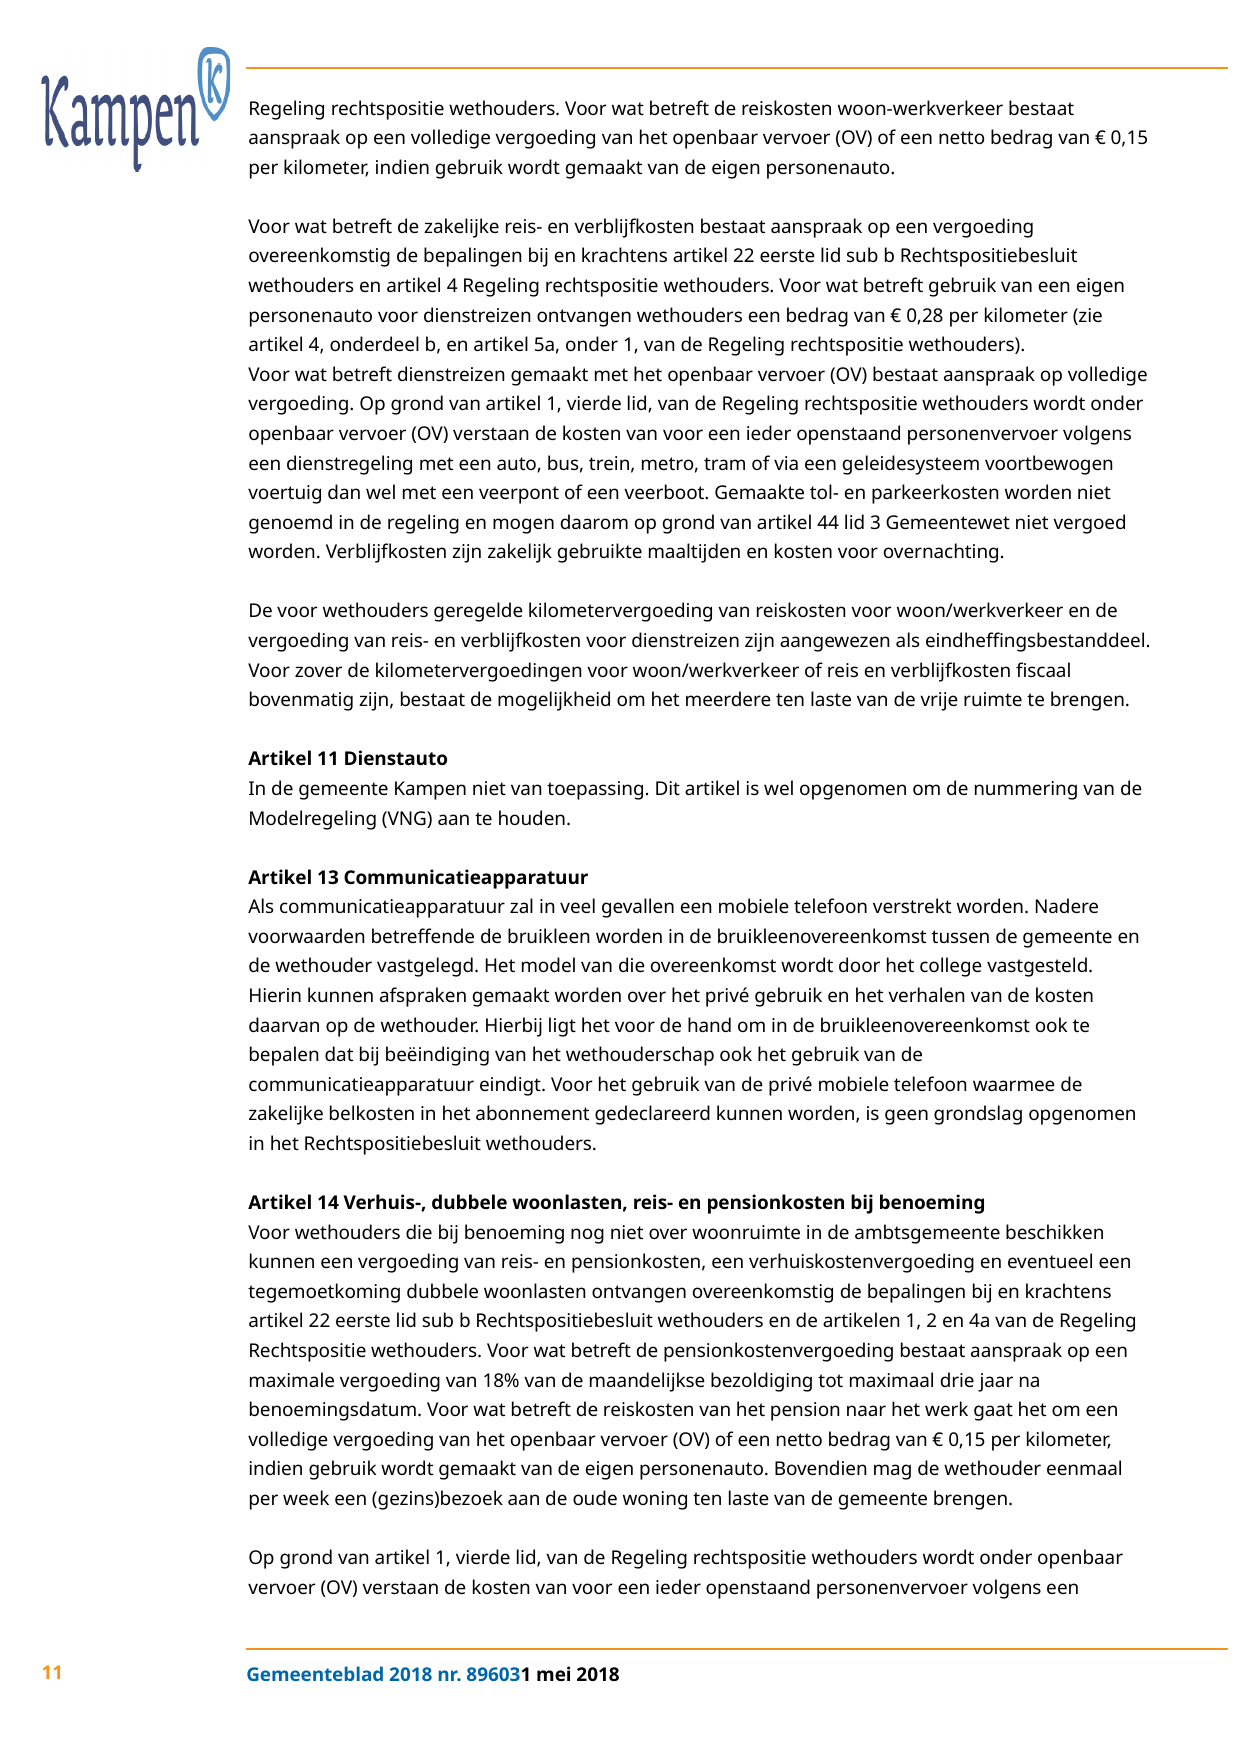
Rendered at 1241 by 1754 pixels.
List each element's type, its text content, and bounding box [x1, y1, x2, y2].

text Artikel 11 Dienstauto [248, 746, 1152, 771]
text De voor wethouders geregelde kilometervergoeding van reiskosten voor woon/werkverkeer en de vergoeding van reis- en verblijfkosten voor dienstreizen zijn aangewezen als eindheffingsbestanddeel. Voor zover de kilometervergoedingen voor woon/werkverkeer of reis en verblijfkosten fiscaal bovenmatig zijn, bestaat de mogelijkheid om het meerdere ten laste van de vrije ruimte te brengen. [248, 598, 1152, 712]
text Voor wat betreft de zakelijke reis- en verblijfkosten bestaat aanspraak op een vergoeding overeenkomstig de bepalingen bij en krachtens artikel 22 eerste lid sub b Rechtspositiebesluit wethouders en artikel 4 Regeling rechtspositie wethouders. Voor wat betreft gebruik van een eigen personenauto voor dienstreizen ontvangen wethouders een bedrag van € 0,28 per kilometer (zie artikel 4, onderdeel b, en artikel 5a, onder 1, van de Regeling rechtspositie wethouders). [248, 213, 1152, 357]
text Artikel 13 Communicatieapparatuur [248, 864, 1152, 890]
text Voor wat betreft dienstreizen gemaakt met het openbaar vervoer (OV) bestaat aanspraak op volledige vergoeding. Op grond van artikel 1, vierde lid, van de Regeling rechtspositie wethouders wordt onder openbaar vervoer (OV) verstaan de kosten van voor een ieder openstaand personenvervoer volgens een dienstregeling met een auto, bus, trein, metro, tram of via een geleidesysteem voortbewogen voertuig dan wel met een veerpont of een veerboot. Gemaakte tol- en parkeerkosten worden niet genoemd in de regeling en mogen daarom op grond van artikel 44 lid 3 Gemeentewet niet vergoed worden. Verblijfkosten zijn zakelijk gebruikte maaltijden en kosten voor overnachting. [248, 361, 1152, 564]
text In de gemeente Kampen niet van toepassing. Dit artikel is wel opgenomen om de nummering van de Modelregeling (VNG) aan te houden. [248, 775, 1152, 831]
text Voor wethouders die bij benoeming nog niet over woonruimte in de ambtsgemeente beschikken kunnen een vergoeding van reis- en pensionkosten, een verhuiskostenvergoeding en eventueel een tegemoetkoming dubbele woonlasten ontvangen overeenkomstig de bepalingen bij en krachtens artikel 22 eerste lid sub b Rechtspositiebesluit wethouders en de artikelen 1, 2 en 4a van de Regeling Rechtspositie wethouders. Voor wat betreft de pensionkostenvergoeding bestaat aanspraak op een maximale vergoeding van 18% van de maandelijkse bezoldiging tot maximaal drie jaar na benoemingsdatum. Voor wat betreft de reiskosten van het pension naar het werk gaat het om een volledige vergoeding van het openbaar vervoer (OV) of een netto bedrag van € 0,15 per kilometer, indien gebruik wordt gemaakt van de eigen personenauto. Bovendien mag de wethouder eenmaal per week een (gezins)bezoek aan de oude woning ten laste van de gemeente brengen. [248, 1219, 1152, 1511]
text Als communicatieapparatuur zal in veel gevallen een mobiele telefoon verstrekt worden. Nadere voorwaarden betreffende de bruikleen worden in de bruikleenovereenkomst tussen de gemeente en de wethouder vastgelegd. Het model van die overeenkomst wordt door het college vastgesteld. Hierin kunnen afspraken gemaakt worden over het privé gebruik en het verhalen van de kosten daarvan op de wethouder. Hierbij ligt het voor de hand om in de bruikleenovereenkomst ook te bepalen dat bij beëindiging van het wethouderschap ook het gebruik van de communicatieapparatuur eindigt. Voor het gebruik van de privé mobiele telefoon waarmee de zakelijke belkosten in het abonnement gedeclareerd kunnen worden, is geen grondslag opgenomen in het Rechtspositiebesluit wethouders. [248, 893, 1152, 1156]
text Artikel 14 Verhuis-, dubbele woonlasten, reis- en pensionkosten bij benoeming [248, 1189, 1152, 1215]
picture [41, 47, 231, 172]
text Op grond van artikel 1, vierde lid, van de Regeling rechtspositie wethouders wordt onder openbaar vervoer (OV) verstaan de kosten van voor een ieder openstaand personenvervoer volgens een [248, 1544, 1152, 1600]
text Regeling rechtspositie wethouders. Voor wat betreft de reiskosten woon-werkverkeer bestaat aanspraak op een volledige vergoeding van het openbaar vervoer (OV) of een netto bedrag van € 0,15 per kilometer, indien gebruik wordt gemaakt van de eigen personenauto. [248, 95, 1152, 180]
